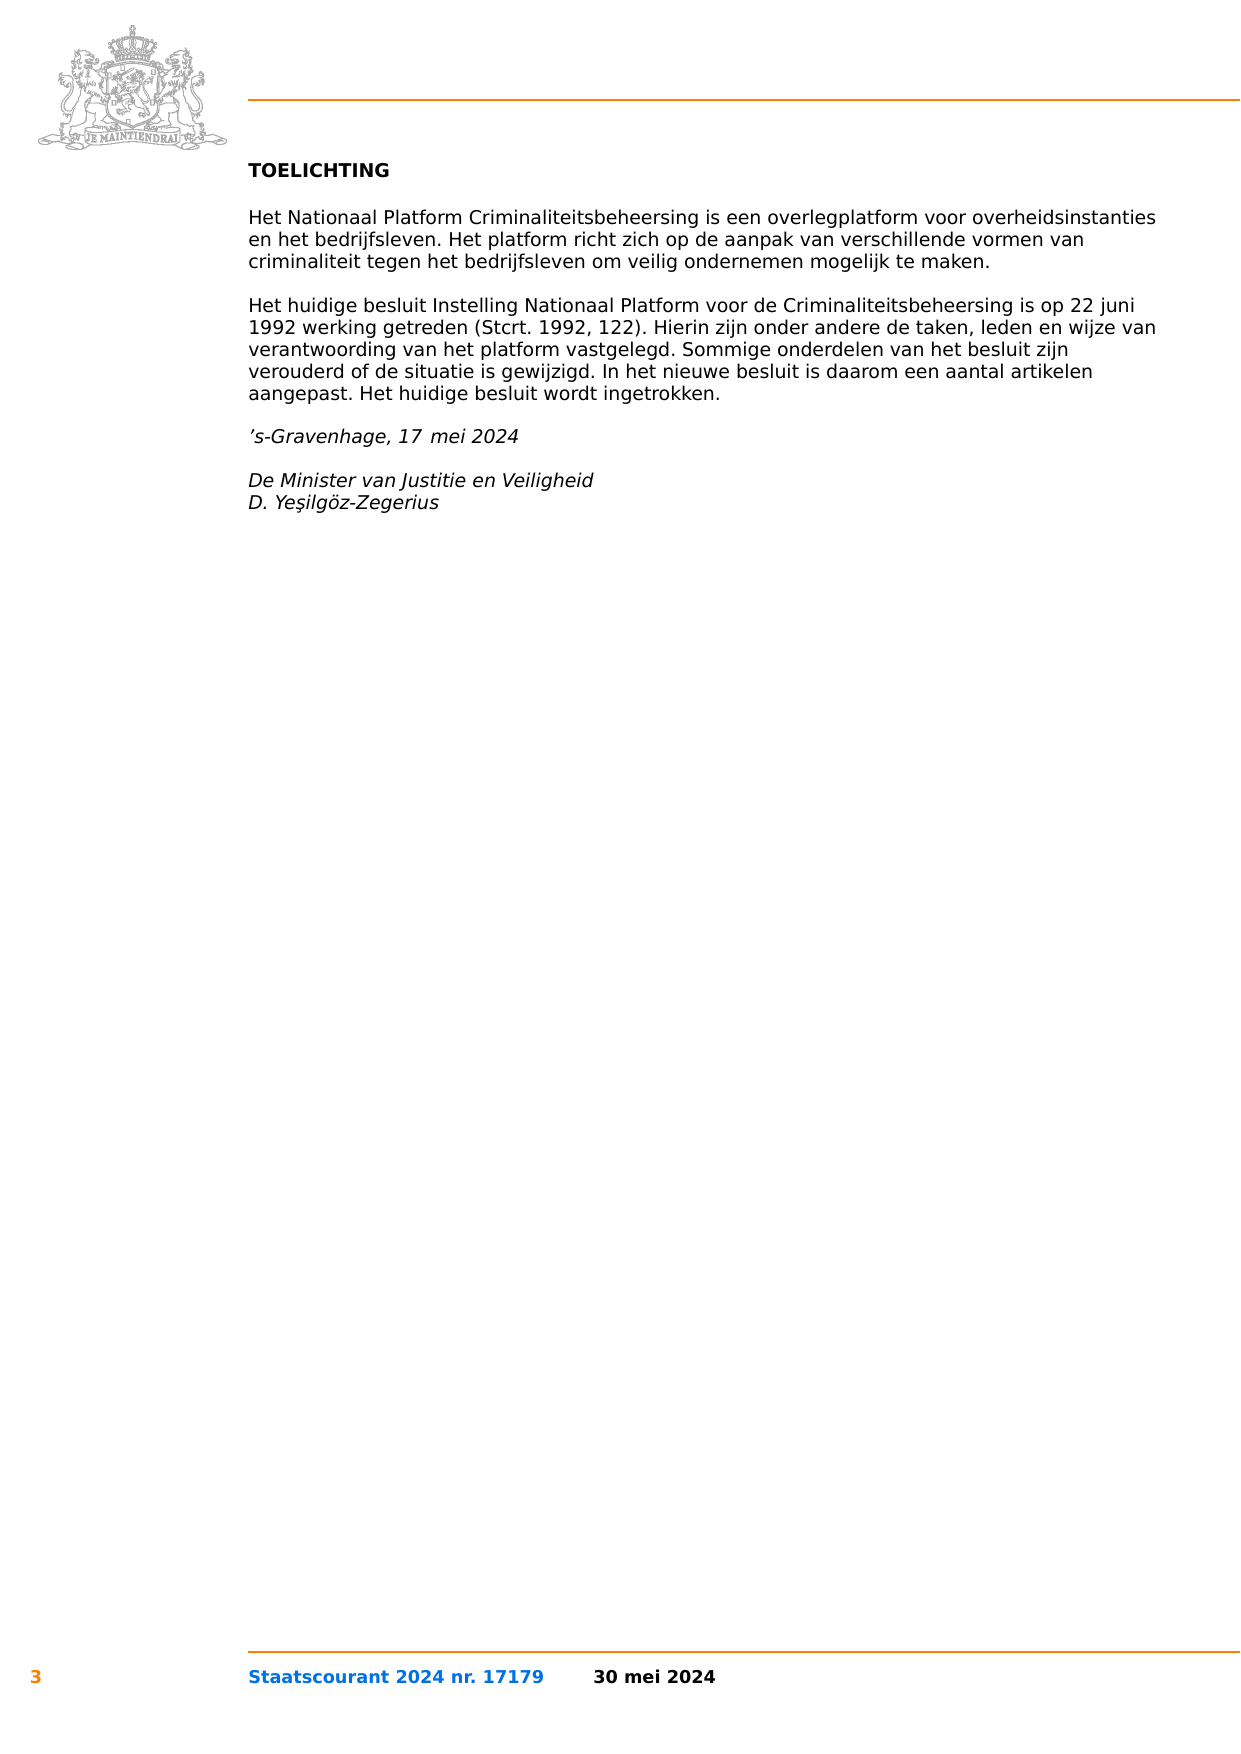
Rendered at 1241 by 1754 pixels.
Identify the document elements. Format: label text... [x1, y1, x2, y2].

text Het huidige besluit Instelling Nationaal Platform voor de Criminaliteitsbeheersing is op 22 juni 1992 werking getreden (Stcrt. 1992, 122). Hierin zijn onder andere de taken, leden en wijze van verantwoording van het platform vastgelegd. Sommige onderdelen van het besluit zijn verouderd of de situatie is gewijzigd. In het nieuwe besluit is daarom een aantal artikelen aangepast. Het huidige besluit wordt ingetrokken. [248, 295, 1163, 404]
picture [38, 25, 227, 150]
text De Minister van Justitie en Veiligheid D. Yeşilgöz-Zegerius [248, 470, 1163, 514]
subtitle TOELICHTING [248, 160, 1163, 182]
text ’s-Gravenhage, 17 mei 2024 [248, 426, 1163, 448]
text Het Nationaal Platform Criminaliteitsbeheersing is een overlegplatform voor overheidsinstanties en het bedrijfsleven. Het platform richt zich op de aanpak van verschillende vormen van criminaliteit tegen het bedrijfsleven om veilig ondernemen mogelijk te maken. [248, 207, 1163, 273]
